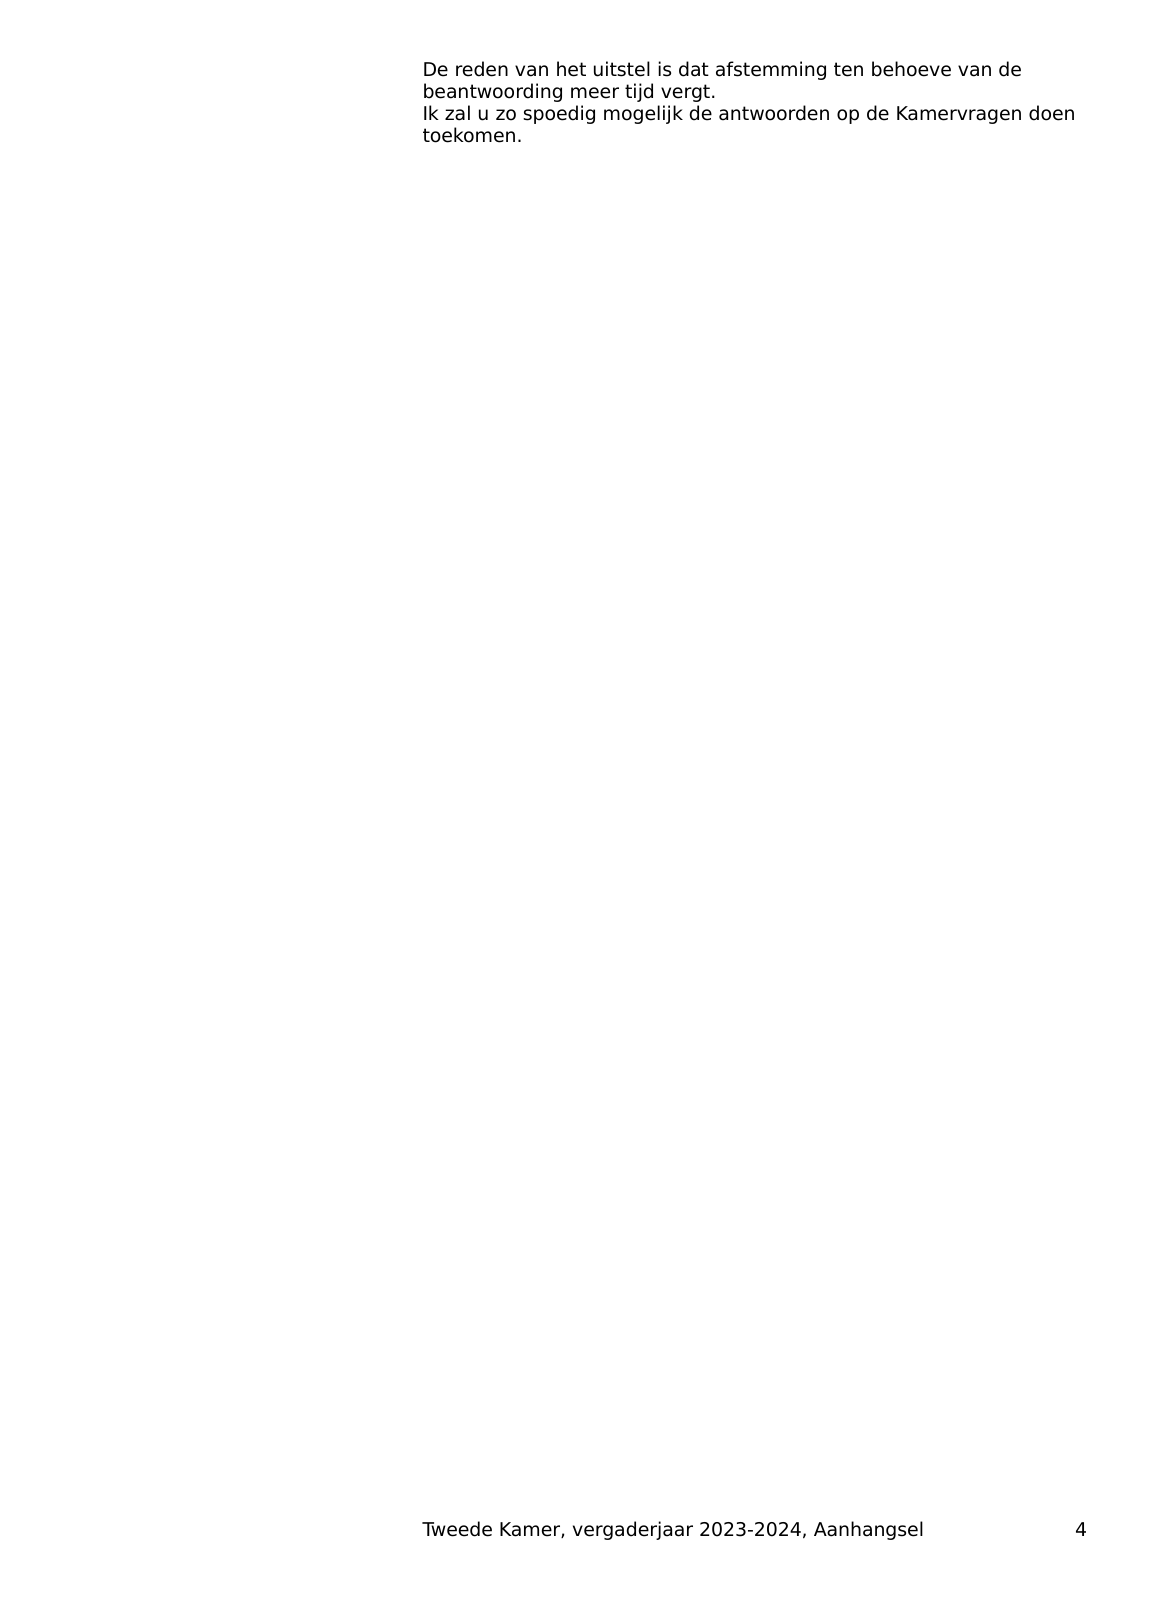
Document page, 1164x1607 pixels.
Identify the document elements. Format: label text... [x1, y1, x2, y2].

text De reden van het uitstel is dat afstemming ten behoeve van de beantwoording meer tijd vergt. [422, 59, 1087, 103]
text Ik zal u zo spoedig mogelijk de antwoorden op de Kamervragen doen toekomen. [422, 103, 1087, 147]
